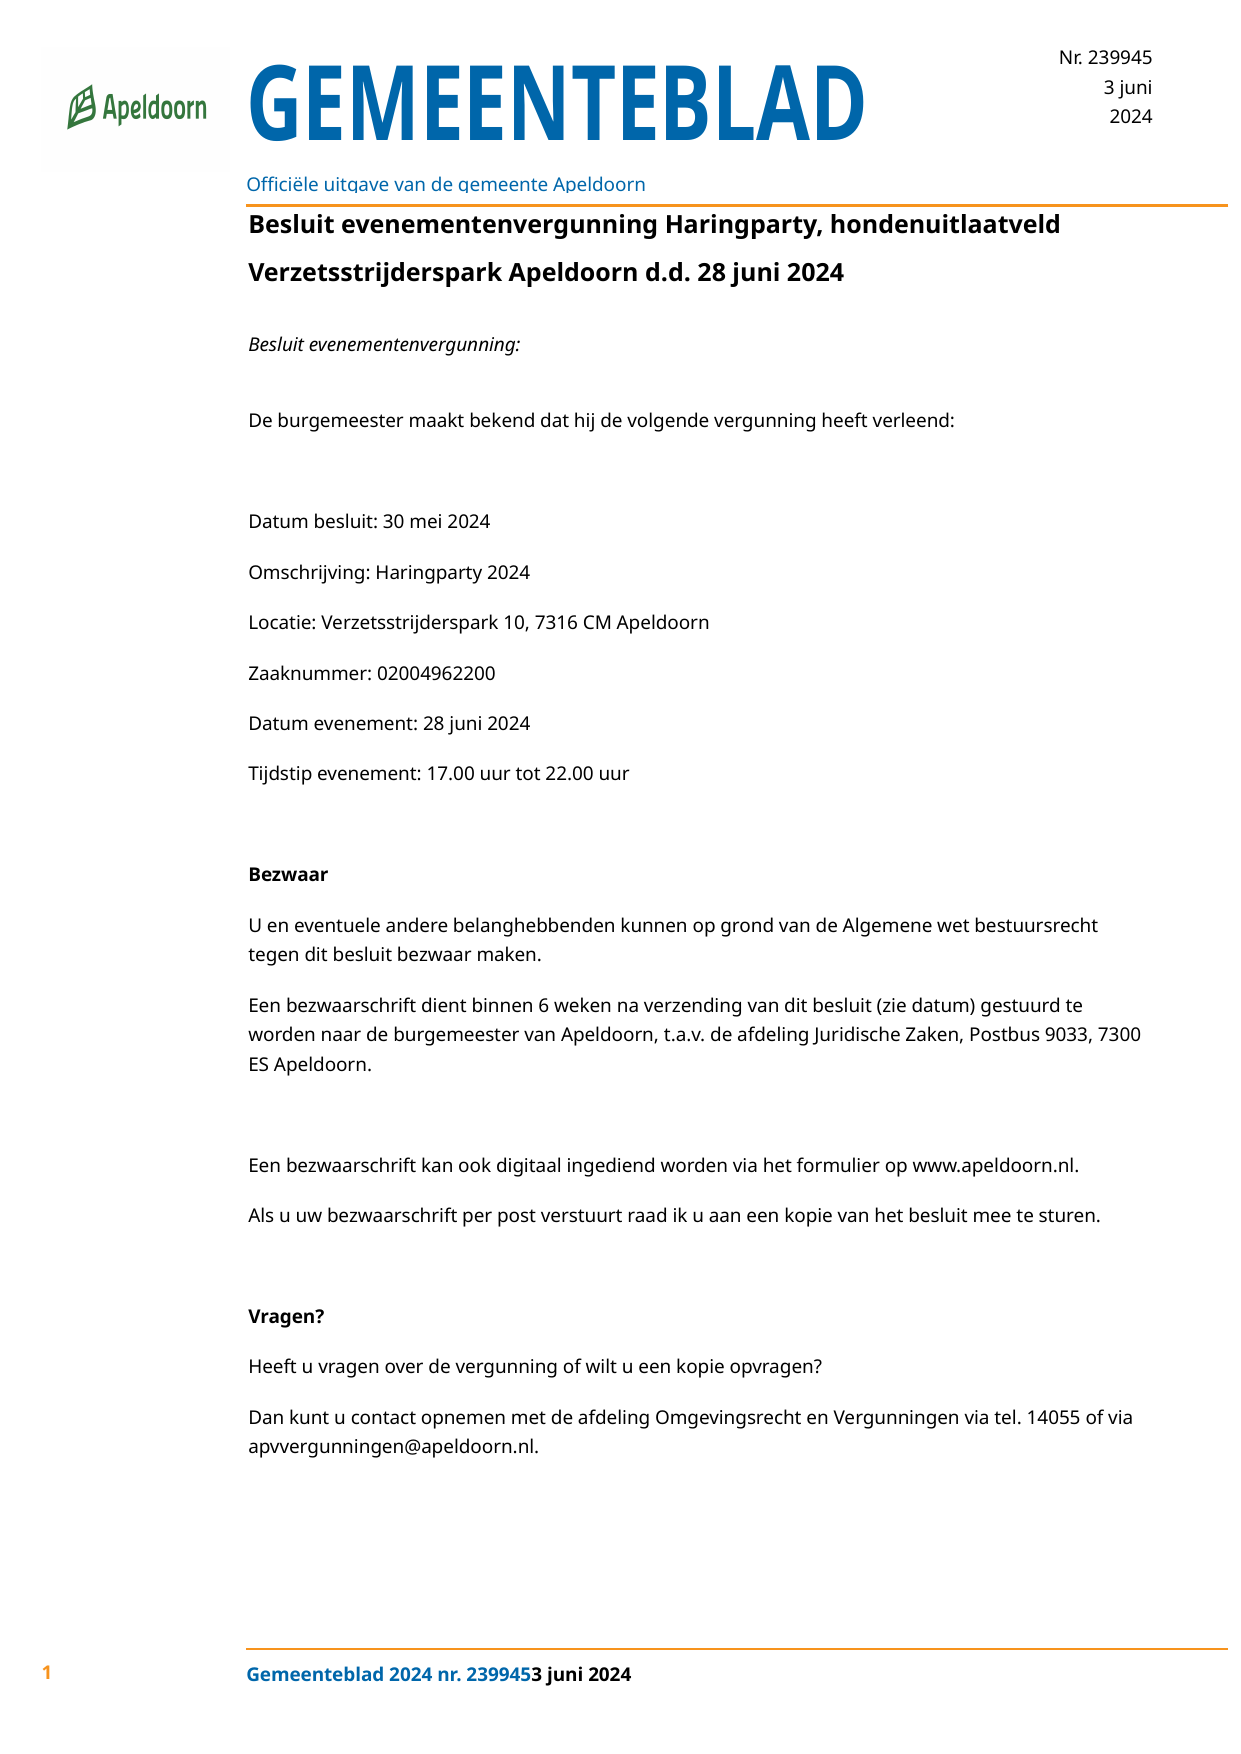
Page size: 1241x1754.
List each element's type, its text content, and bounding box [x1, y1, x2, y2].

text Besluit evenementenvergunning: [248, 331, 1152, 357]
text Zaaknummer: 02004962200 [248, 660, 1152, 685]
picture [41, 47, 231, 172]
text Als u uw bezwaarschrift per post verstuurt raad ik u aan een kopie van het besluit mee te sturen. [248, 1202, 1152, 1228]
text Dan kunt u contact opnemen met de afdeling Omgevingsrecht en Vergunningen via tel. 14055 of via apvvergunningen@apeldoorn.nl. [248, 1404, 1152, 1459]
text U en eventuele andere belanghebbenden kunnen op grond van de Algemene wet bestuursrecht tegen dit besluit bezwaar maken. [248, 912, 1152, 967]
text Vragen? [248, 1303, 1152, 1329]
text Een bezwaarschrift dient binnen 6 weken na verzending van dit besluit (zie datum) gestuurd te worden naar de burgemeester van Apeldoorn, t.a.v. de afdeling Juridische Zaken, Postbus 9033, 7300 ES Apeldoorn. [248, 992, 1152, 1077]
text De burgemeester maakt bekend dat hij de volgende vergunning heeft verleend: [248, 408, 1152, 433]
text Bezwaar [248, 861, 1152, 887]
text Datum evenement: 28 juni 2024 [248, 710, 1152, 736]
text Heeft u vragen over de vergunning of wilt u een kopie opvragen? [248, 1353, 1152, 1379]
text Besluit evenementenvergunning Haringparty, hondenuitlaatveld Verzetsstrijderspark Apeldoorn d.d. 28 juni 2024 [248, 207, 1152, 288]
text Tijdstip evenement: 17.00 uur tot 22.00 uur [248, 761, 1152, 786]
text Datum besluit: 30 mei 2024 [248, 508, 1152, 534]
text Locatie: Verzetsstrijderspark 10, 7316 CM Apeldoorn [248, 609, 1152, 635]
text Omschrijving: Haringparty 2024 [248, 559, 1152, 584]
text Een bezwaarschrift kan ook digitaal ingediend worden via het formulier op www.apeldoorn.nl. [248, 1152, 1152, 1177]
